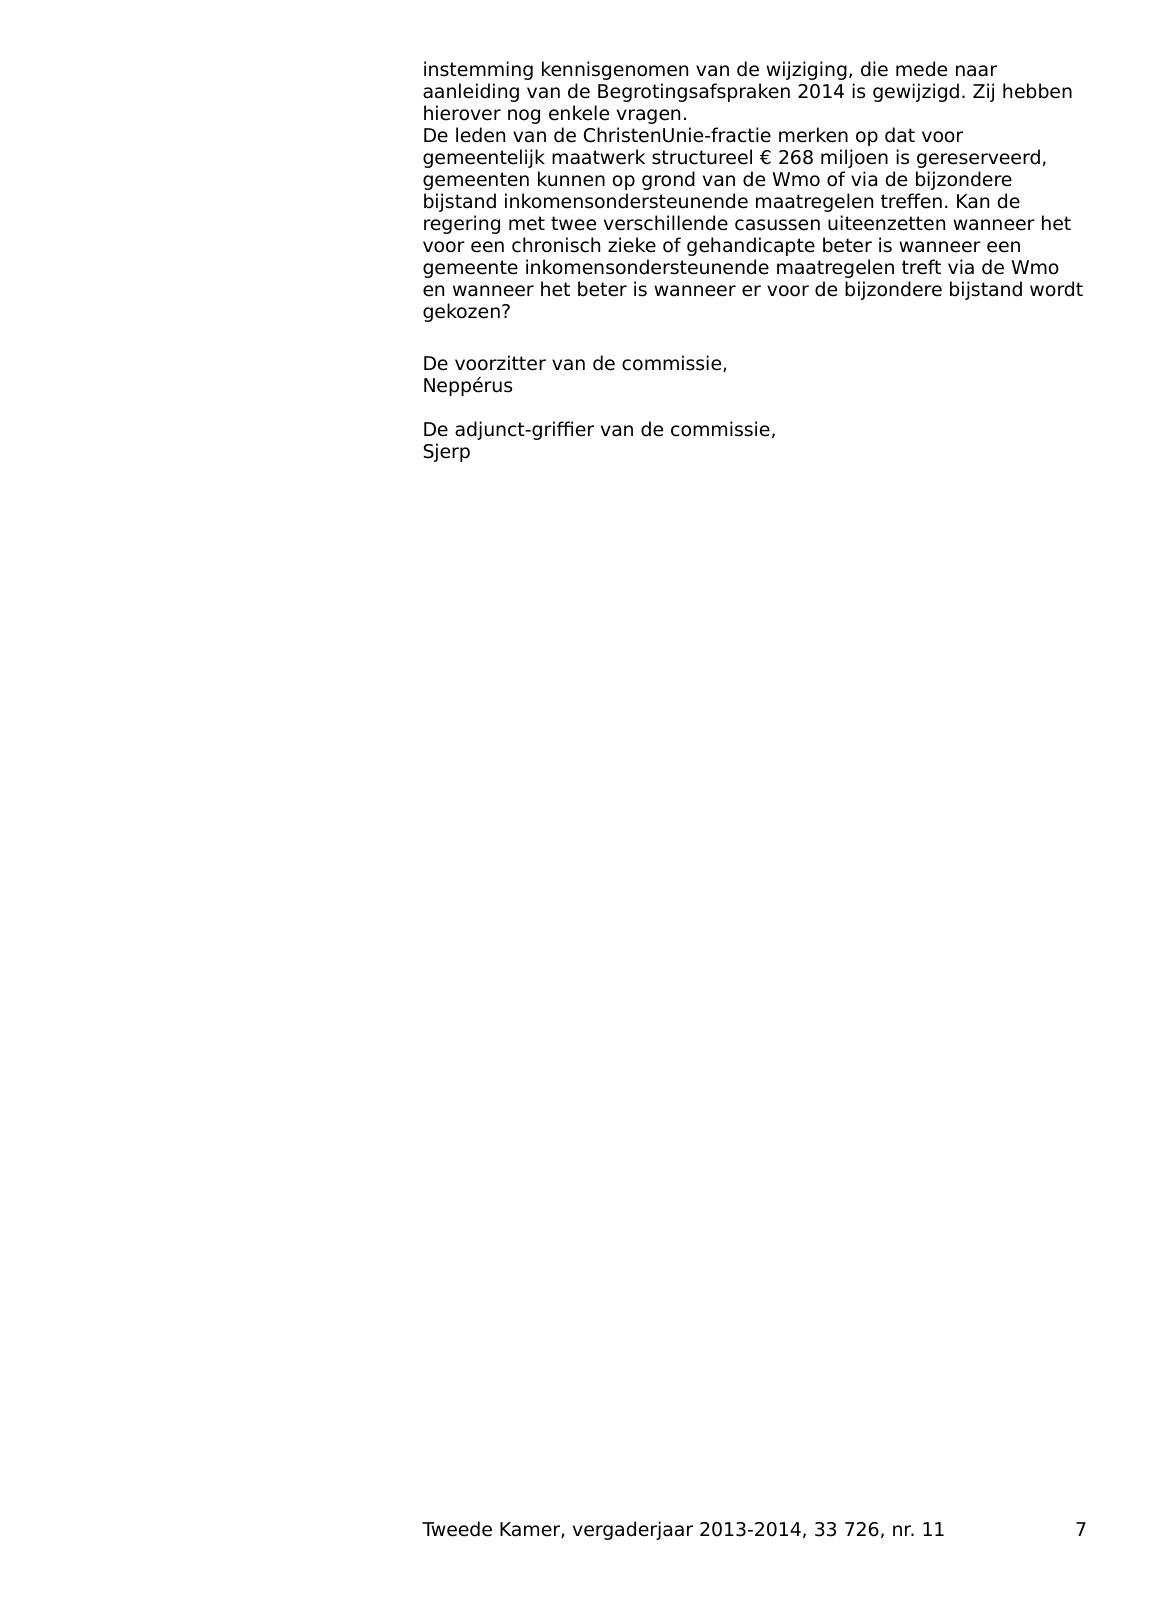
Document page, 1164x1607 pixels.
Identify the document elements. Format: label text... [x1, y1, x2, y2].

text De leden van de ChristenUnie-fractie merken op dat voor gemeentelijk maatwerk structureel € 268 miljoen is gereserveerd, gemeenten kunnen op grond van de Wmo of via de bijzondere bijstand inkomensondersteunende maatregelen treffen. Kan de regering met twee verschillende casussen uiteenzetten wanneer het voor een chronisch zieke of gehandicapte beter is wanneer een gemeente inkomensondersteunende maatregelen treft via de Wmo en wanneer het beter is wanneer er voor de bijzondere bijstand wordt gekozen? [422, 125, 1087, 323]
text instemming kennisgenomen van de wijziging, die mede naar aanleiding van de Begrotingsafspraken 2014 is gewijzigd. Zij hebben hierover nog enkele vragen. [422, 59, 1087, 125]
text De adjunct-griffier van de commissie, Sjerp [422, 419, 1087, 463]
text De voorzitter van de commissie, Neppérus [422, 353, 1087, 397]
